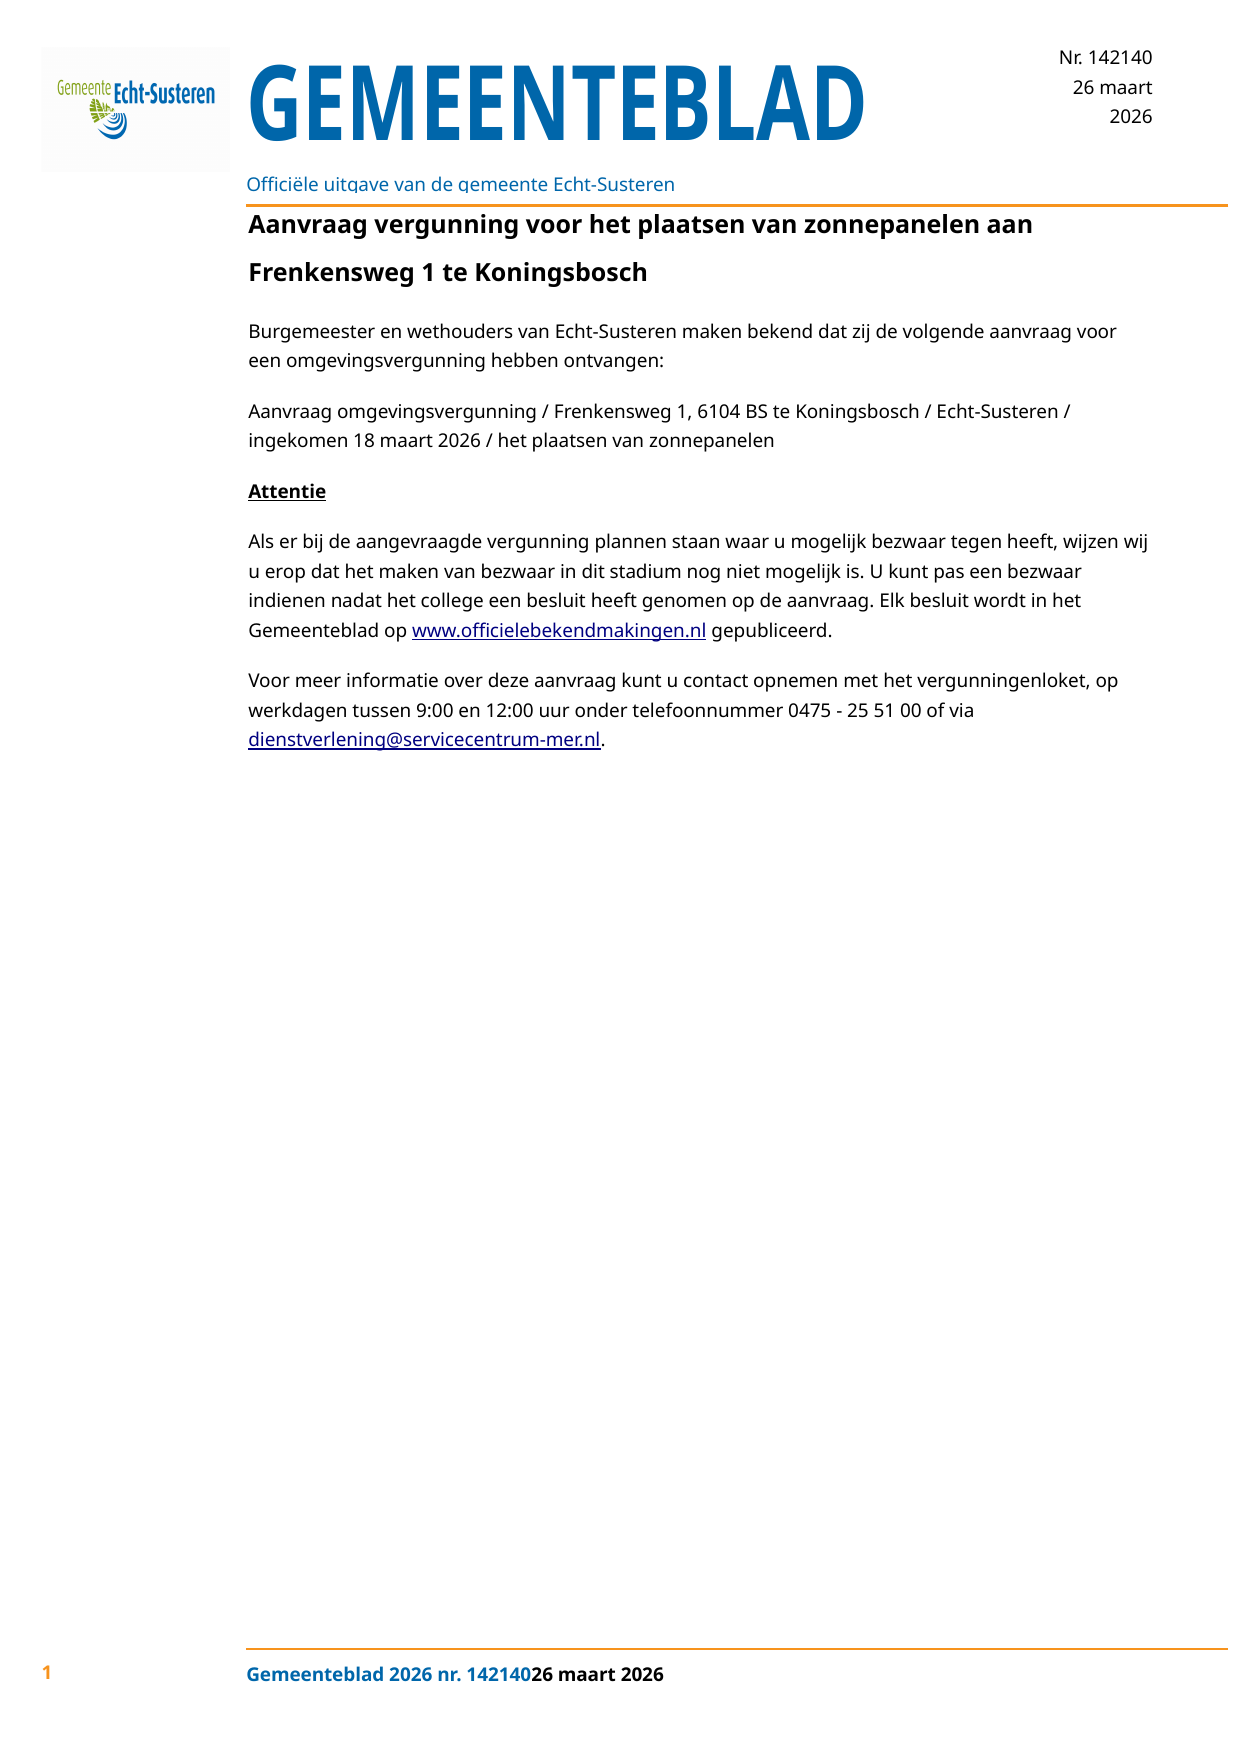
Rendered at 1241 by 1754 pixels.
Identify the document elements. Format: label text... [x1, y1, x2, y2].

text Attentie [248, 478, 1152, 504]
text Voor meer informatie over deze aanvraag kunt u contact opnemen met het vergunningenloket, op werkdagen tussen 9:00 en 12:00 uur onder telefoonnummer 0475 - 25 51 00 of via dienstverlening@servicecentrum-mer.nl. [248, 667, 1152, 752]
text Burgemeester en wethouders van Echt-Susteren maken bekend dat zij de volgende aanvraag voor een omgevingsvergunning hebben ontvangen: [248, 318, 1152, 373]
text Als er bij de aangevraagde vergunning plannen staan waar u mogelijk bezwaar tegen heeft, wijzen wij u erop dat het maken van bezwaar in dit stadium nog niet mogelijk is. U kunt pas een bezwaar indienen nadat het college een besluit heeft genomen op de aanvraag. Elk besluit wordt in het Gemeenteblad op www.officielebekendmakingen.nl gepubliceerd. [248, 528, 1152, 643]
text Aanvraag omgevingsvergunning / Frenkensweg 1, 6104 BS te Koningsbosch / Echt-Susteren / ingekomen 18 maart 2026 / het plaatsen van zonnepanelen [248, 398, 1152, 453]
text Aanvraag vergunning voor het plaatsen van zonnepanelen aan Frenkensweg 1 te Koningsbosch [248, 207, 1152, 288]
picture [41, 47, 231, 172]
